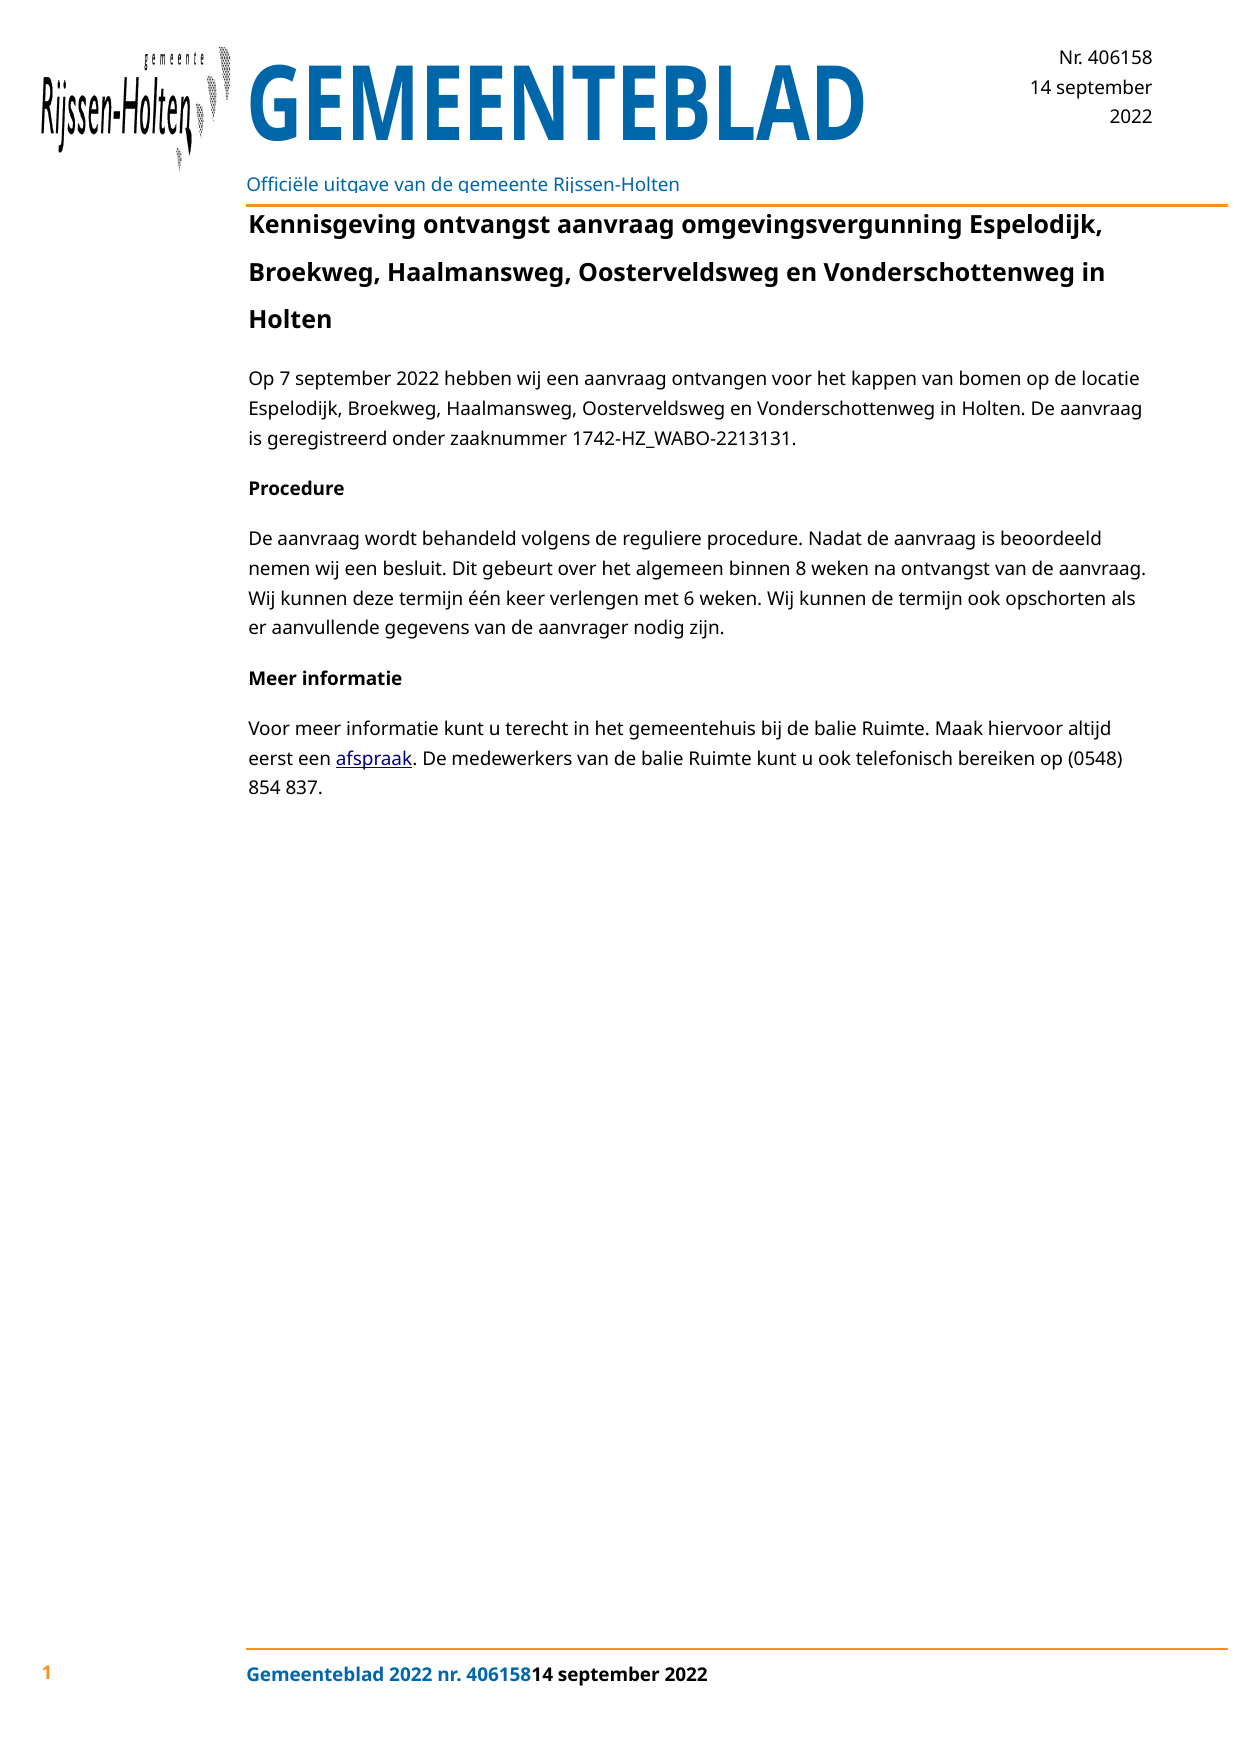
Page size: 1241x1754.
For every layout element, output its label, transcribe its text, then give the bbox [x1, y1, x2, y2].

picture [41, 47, 231, 172]
text Meer informatie [248, 665, 1152, 690]
text Voor meer informatie kunt u terecht in het gemeentehuis bij de balie Ruimte. Maak hiervoor altijd eerst een afspraak. De medewerkers van de balie Ruimte kunt u ook telefonisch bereiken op (0548) 854 837. [248, 715, 1152, 800]
text Kennisgeving ontvangst aanvraag omgevingsvergunning Espelodijk, Broekweg, Haalmansweg, Oosterveldsweg en Vonderschottenweg in Holten [248, 207, 1152, 336]
text De aanvraag wordt behandeld volgens de reguliere procedure. Nadat de aanvraag is beoordeeld nemen wij een besluit. Dit gebeurt over het algemeen binnen 8 weken na ontvangst van de aanvraag. Wij kunnen deze termijn één keer verlengen met 6 weken. Wij kunnen de termijn ook opschorten als er aanvullende gegevens van de aanvrager nodig zijn. [248, 526, 1152, 640]
text Procedure [248, 475, 1152, 501]
text Op 7 september 2022 hebben wij een aanvraag ontvangen voor het kappen van bomen op de locatie Espelodijk, Broekweg, Haalmansweg, Oosterveldsweg en Vonderschottenweg in Holten. De aanvraag is geregistreerd onder zaaknummer 1742-HZ_WABO-2213131. [248, 366, 1152, 450]
